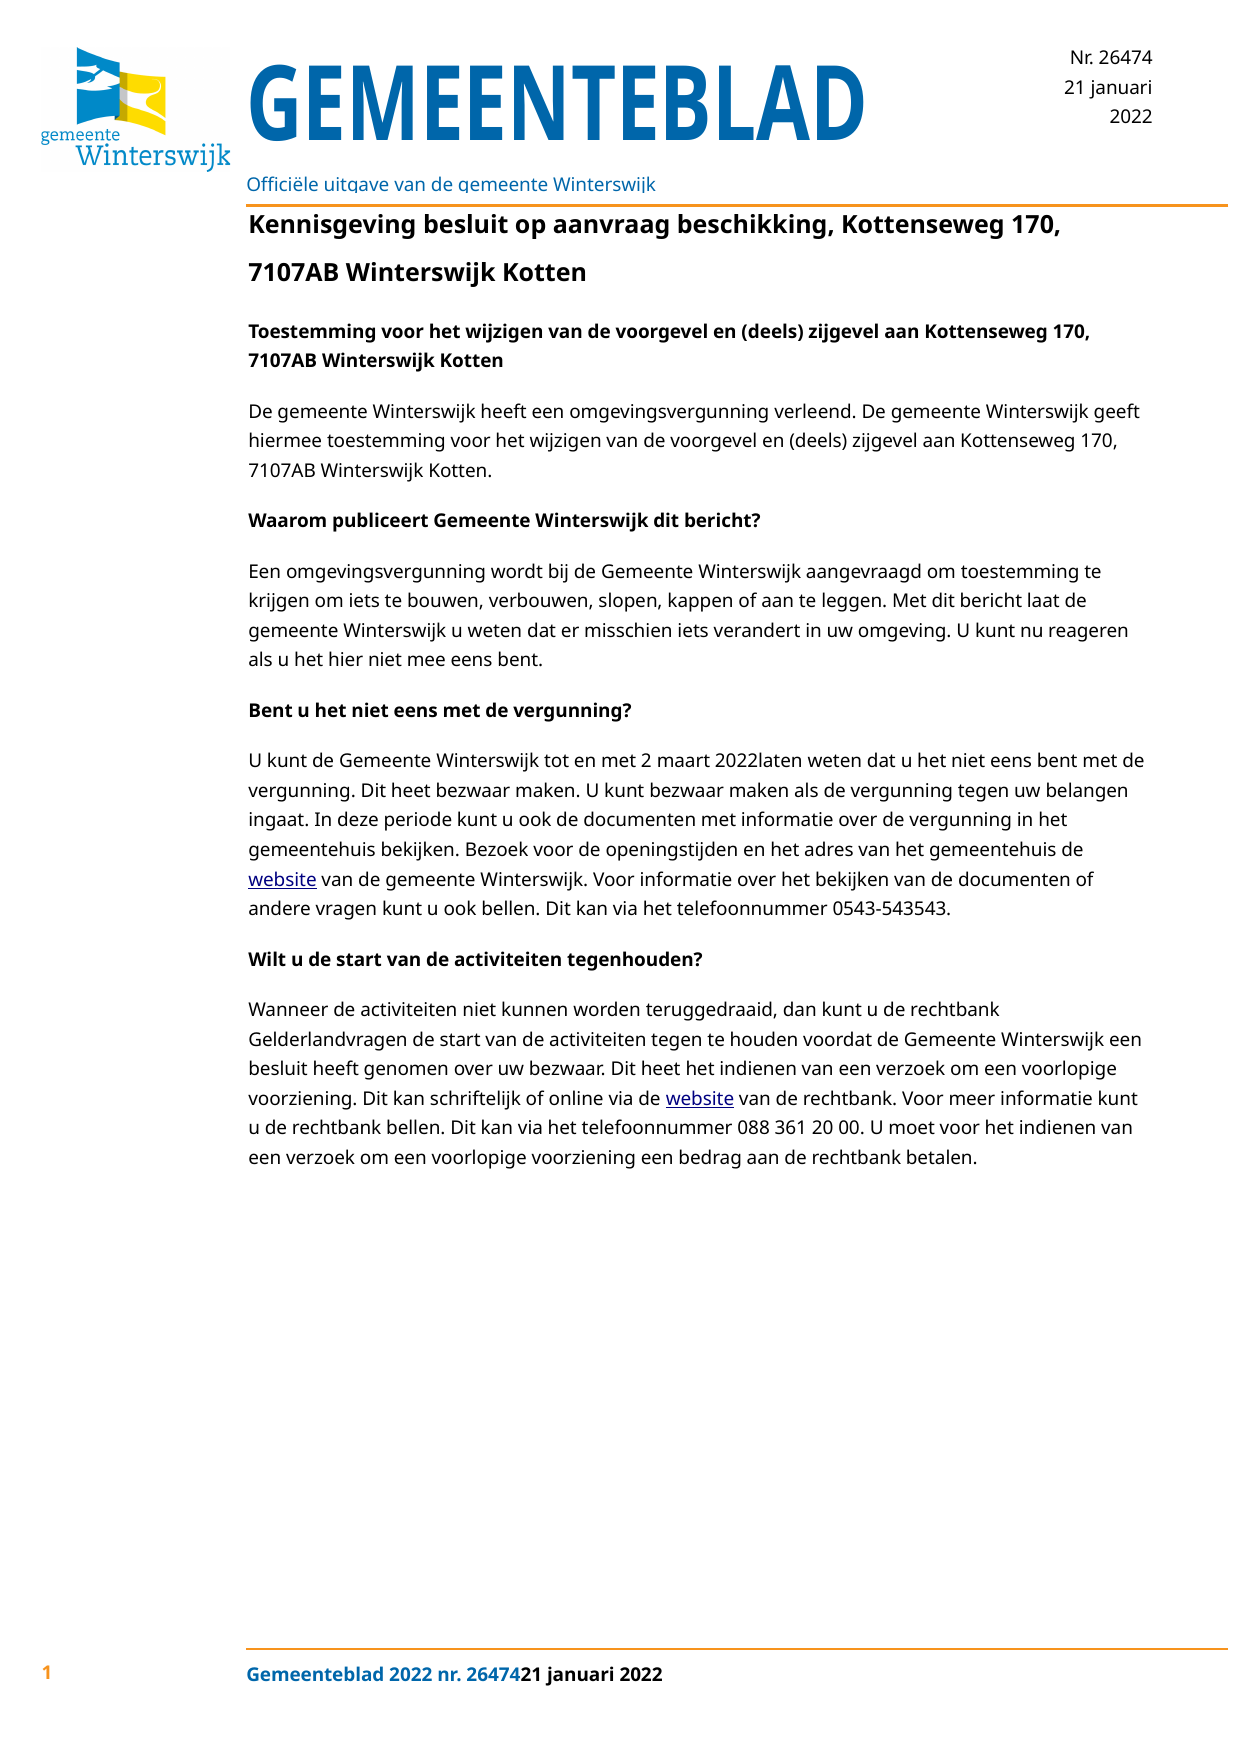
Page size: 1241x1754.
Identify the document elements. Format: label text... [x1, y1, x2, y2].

text Wilt u de start van de activiteiten tegenhouden? [248, 946, 1152, 972]
text De gemeente Winterswijk heeft een omgevingsvergunning verleend. De gemeente Winterswijk geeft hiermee toestemming voor het wijzigen van de voorgevel en (deels) zijgevel aan Kottenseweg 170, 7107AB Winterswijk Kotten. [248, 398, 1152, 483]
text Waarom publiceert Gemeente Winterswijk dit bericht? [248, 507, 1152, 533]
text Bent u het niet eens met de vergunning? [248, 697, 1152, 723]
text Een omgevingsvergunning wordt bij de Gemeente Winterswijk aangevraagd om toestemming te krijgen om iets te bouwen, verbouwen, slopen, kappen of aan te leggen. Met dit bericht laat de gemeente Winterswijk u weten dat er misschien iets verandert in uw omgeving. U kunt nu reageren als u het hier niet mee eens bent. [248, 558, 1152, 672]
picture [225, 153, 231, 162]
text Wanneer de activiteiten niet kunnen worden teruggedraaid, dan kunt u de rechtbank Gelderlandvragen de start van de activiteiten tegen te houden voordat de Gemeente Winterswijk een besluit heeft genomen over uw bezwaar. Dit heet het indienen van een verzoek om een voorlopige voorziening. Dit kan schriftelijk of online via de website van de rechtbank. Voor meer informatie kunt u de rechtbank bellen. Dit kan via het telefoonnummer 088 361 20 00. U moet voor het indienen van een verzoek om een voorlopige voorziening een bedrag aan de rechtbank betalen. [248, 996, 1152, 1170]
text Kennisgeving besluit op aanvraag beschikking, Kottenseweg 170, 7107AB Winterswijk Kotten [248, 207, 1152, 288]
text U kunt de Gemeente Winterswijk tot en met 2 maart 2022laten weten dat u het niet eens bent met de vergunning. Dit heet bezwaar maken. U kunt bezwaar maken als de vergunning tegen uw belangen ingaat. In deze periode kunt u ook de documenten met informatie over de vergunning in het gemeentehuis bekijken. Bezoek voor de openingstijden en het adres van het gemeentehuis de website van de gemeente Winterswijk. Voor informatie over het bekijken van de documenten of andere vragen kunt u ook bellen. Dit kan via het telefoonnummer 0543-543543. [248, 747, 1152, 921]
text Toestemming voor het wijzigen van de voorgevel en (deels) zijgevel aan Kottenseweg 170, 7107AB Winterswijk Kotten [248, 318, 1152, 373]
picture [41, 47, 231, 172]
